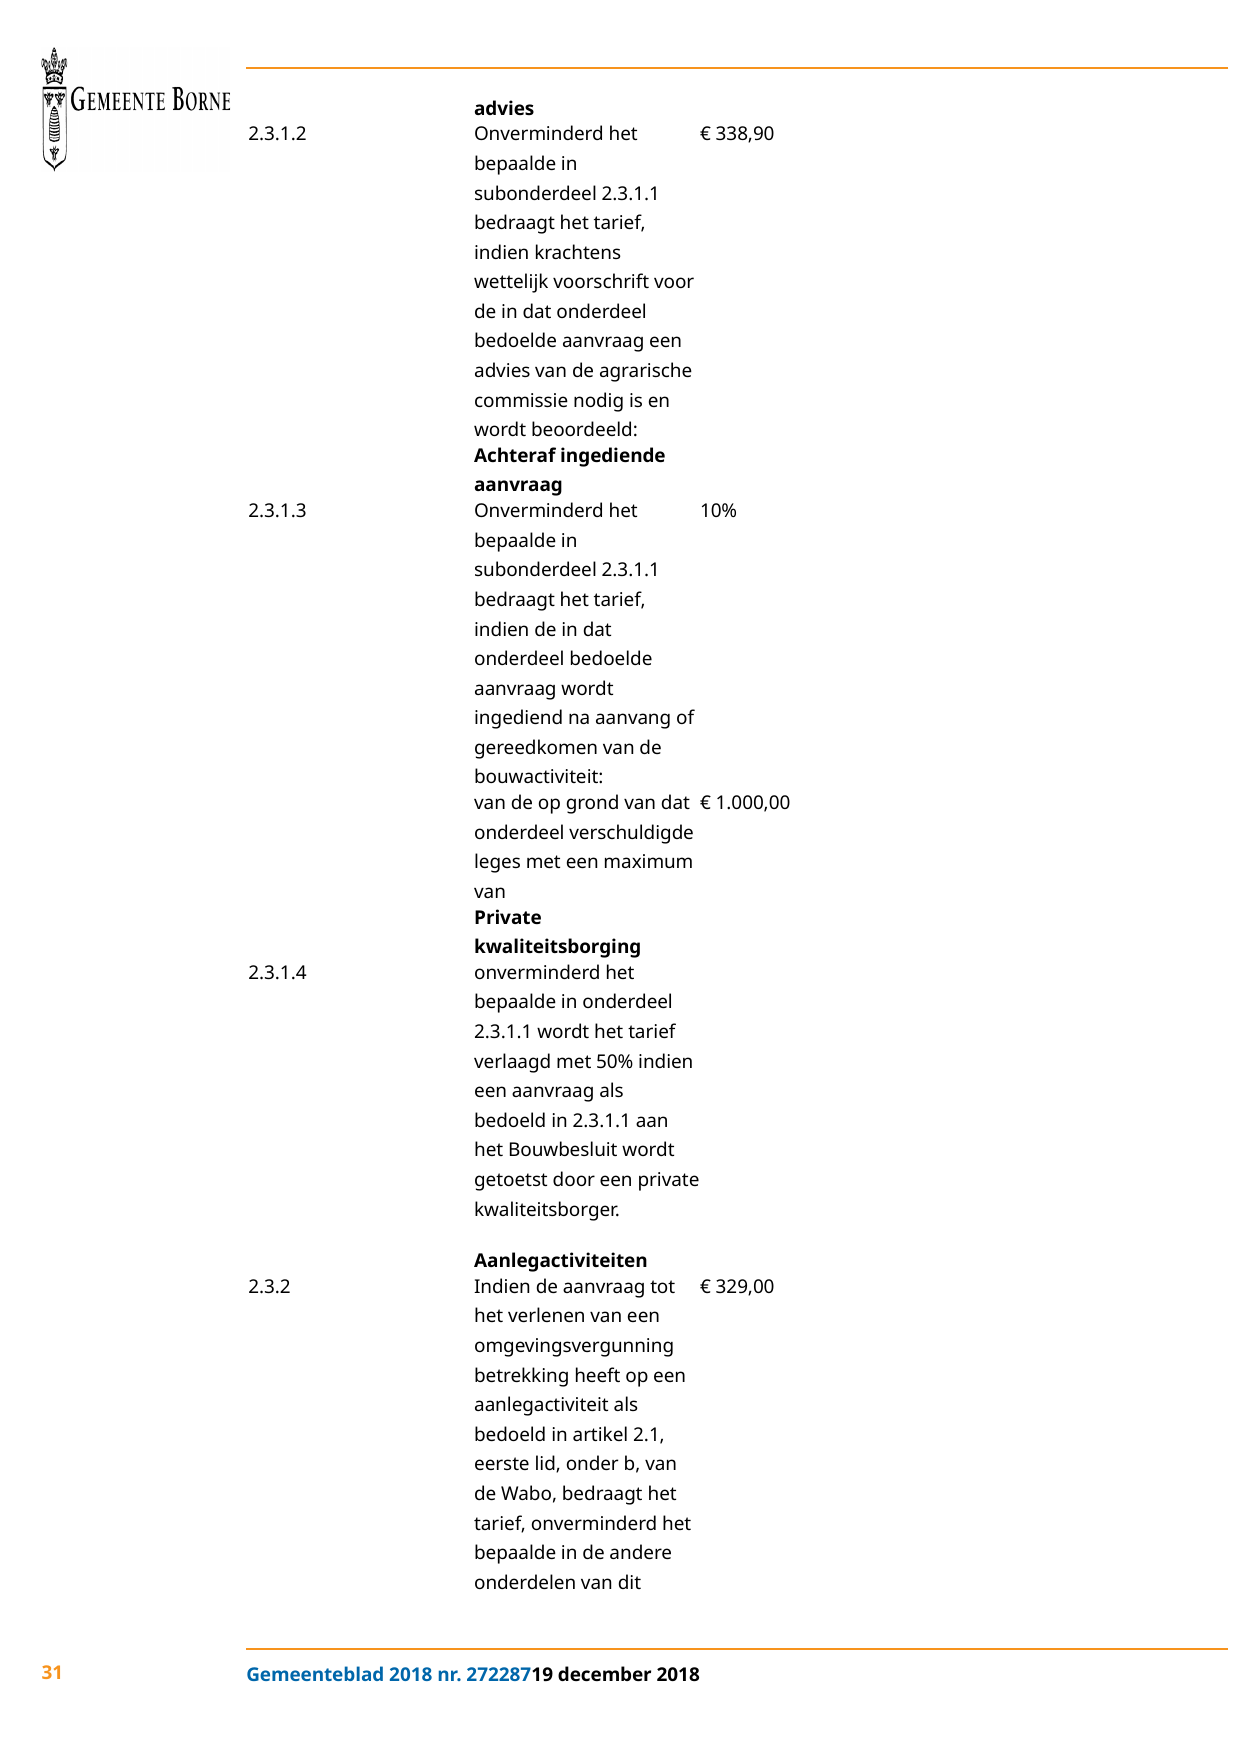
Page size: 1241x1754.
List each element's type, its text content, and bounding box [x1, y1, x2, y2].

table_cell [700, 1247, 926, 1273]
table_cell € 338,90 [700, 121, 926, 442]
table_cell 2.3.1.2 [248, 121, 474, 442]
table_cell [474, 1222, 700, 1247]
table_cell € 329,00 [700, 1273, 926, 1594]
table_cell Aanlegactiviteiten [474, 1247, 700, 1273]
table_cell onverminderd het bepaalde in onderdeel 2.3.1.1 wordt het tarief verlaagd met 50% indien een aanvraag als bedoeld in 2.3.1.1 aan het Bouwbesluit wordt getoetst door een private kwaliteitsborger. [474, 959, 700, 1222]
table_cell [248, 789, 474, 904]
table_cell [700, 904, 926, 959]
table_cell Onverminderd het bepaalde in subonderdeel 2.3.1.1 bedraagt het tarief, indien de in dat onderdeel bedoelde aanvraag wordt ingediend na aanvang of gereedkomen van de bouwactiviteit: [474, 498, 700, 789]
table_cell 2.3.1.4 [248, 959, 474, 1222]
table_cell 2.3.2 [248, 1273, 474, 1594]
table_cell € 1.000,00 [700, 789, 926, 904]
table_cell [248, 1247, 474, 1273]
table_cell advies [474, 95, 700, 121]
table_cell Onverminderd het bepaalde in subonderdeel 2.3.1.1 bedraagt het tarief, indien krachtens wettelijk voorschrift voor de in dat onderdeel bedoelde aanvraag een advies van de agrarische commissie nodig is en wordt beoordeeld: [474, 121, 700, 442]
table_cell [248, 1222, 474, 1247]
table_cell [700, 1222, 926, 1247]
table_cell [700, 442, 926, 497]
table_cell [248, 904, 474, 959]
table_cell [700, 959, 926, 1222]
table_cell Indien de aanvraag tot het verlenen van een omgevingsvergunning betrekking heeft op een aanlegactiviteit als bedoeld in artikel 2.1, eerste lid, onder b, van de Wabo, bedraagt het tarief, onverminderd het bepaalde in de andere onderdelen van dit [474, 1273, 700, 1594]
table_cell [248, 442, 474, 497]
table_cell [248, 95, 474, 121]
table_cell Private kwaliteitsborging [474, 904, 700, 959]
table_cell 2.3.1.3 [248, 498, 474, 789]
table_cell 10% [700, 498, 926, 789]
picture [41, 47, 231, 172]
table_cell Achteraf ingediende aanvraag [474, 442, 700, 497]
table_cell van de op grond van dat onderdeel verschuldigde leges met een maximum van [474, 789, 700, 904]
table_cell [700, 95, 926, 121]
